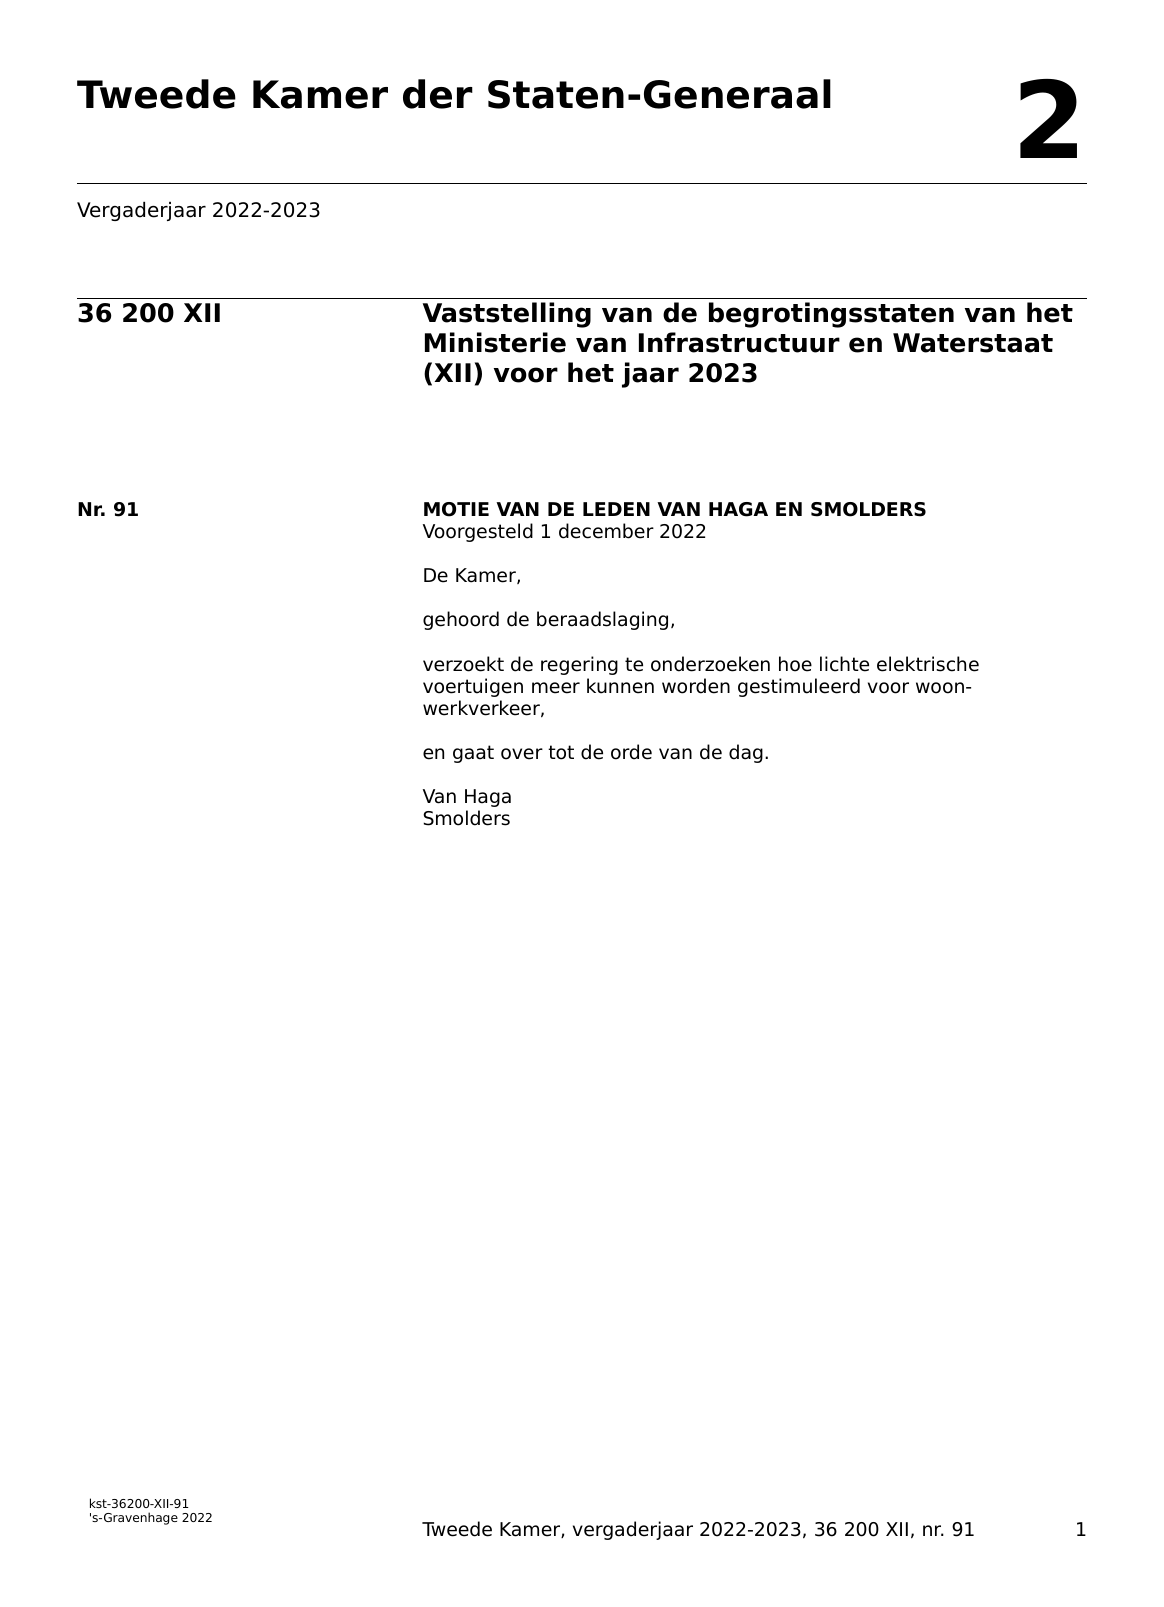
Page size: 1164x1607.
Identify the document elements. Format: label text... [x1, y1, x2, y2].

text en gaat over tot de orde van de dag. [422, 742, 1087, 764]
text 's-Gravenhage 2022 [88, 1511, 323, 1525]
subtitle Nr. 91 MOTIE VAN DE LEDEN VAN HAGA EN SMOLDERS [77, 499, 1087, 521]
subtitle 36 200 XII Vaststelling van de begrotingsstaten van het Ministerie van Infrastructuur en Waterstaat (XII) voor het jaar 2023 [77, 299, 1087, 388]
text Van Haga [422, 786, 1087, 808]
table_header Tweede Kamer der Staten-Generaal [77, 59, 886, 183]
table_cell Vergaderjaar 2022-2023 [77, 184, 1087, 298]
table_header 2 [886, 59, 1087, 183]
text Smolders [422, 808, 1087, 830]
text kst-36200-XII-91 [88, 1497, 323, 1511]
text De Kamer, [422, 565, 1087, 587]
text gehoord de beraadslaging, [422, 609, 1087, 631]
text verzoekt de regering te onderzoeken hoe lichte elektrische voertuigen meer kunnen worden gestimuleerd voor woon-werkverkeer, [422, 653, 1087, 719]
text Voorgesteld 1 december 2022 [422, 521, 1087, 543]
